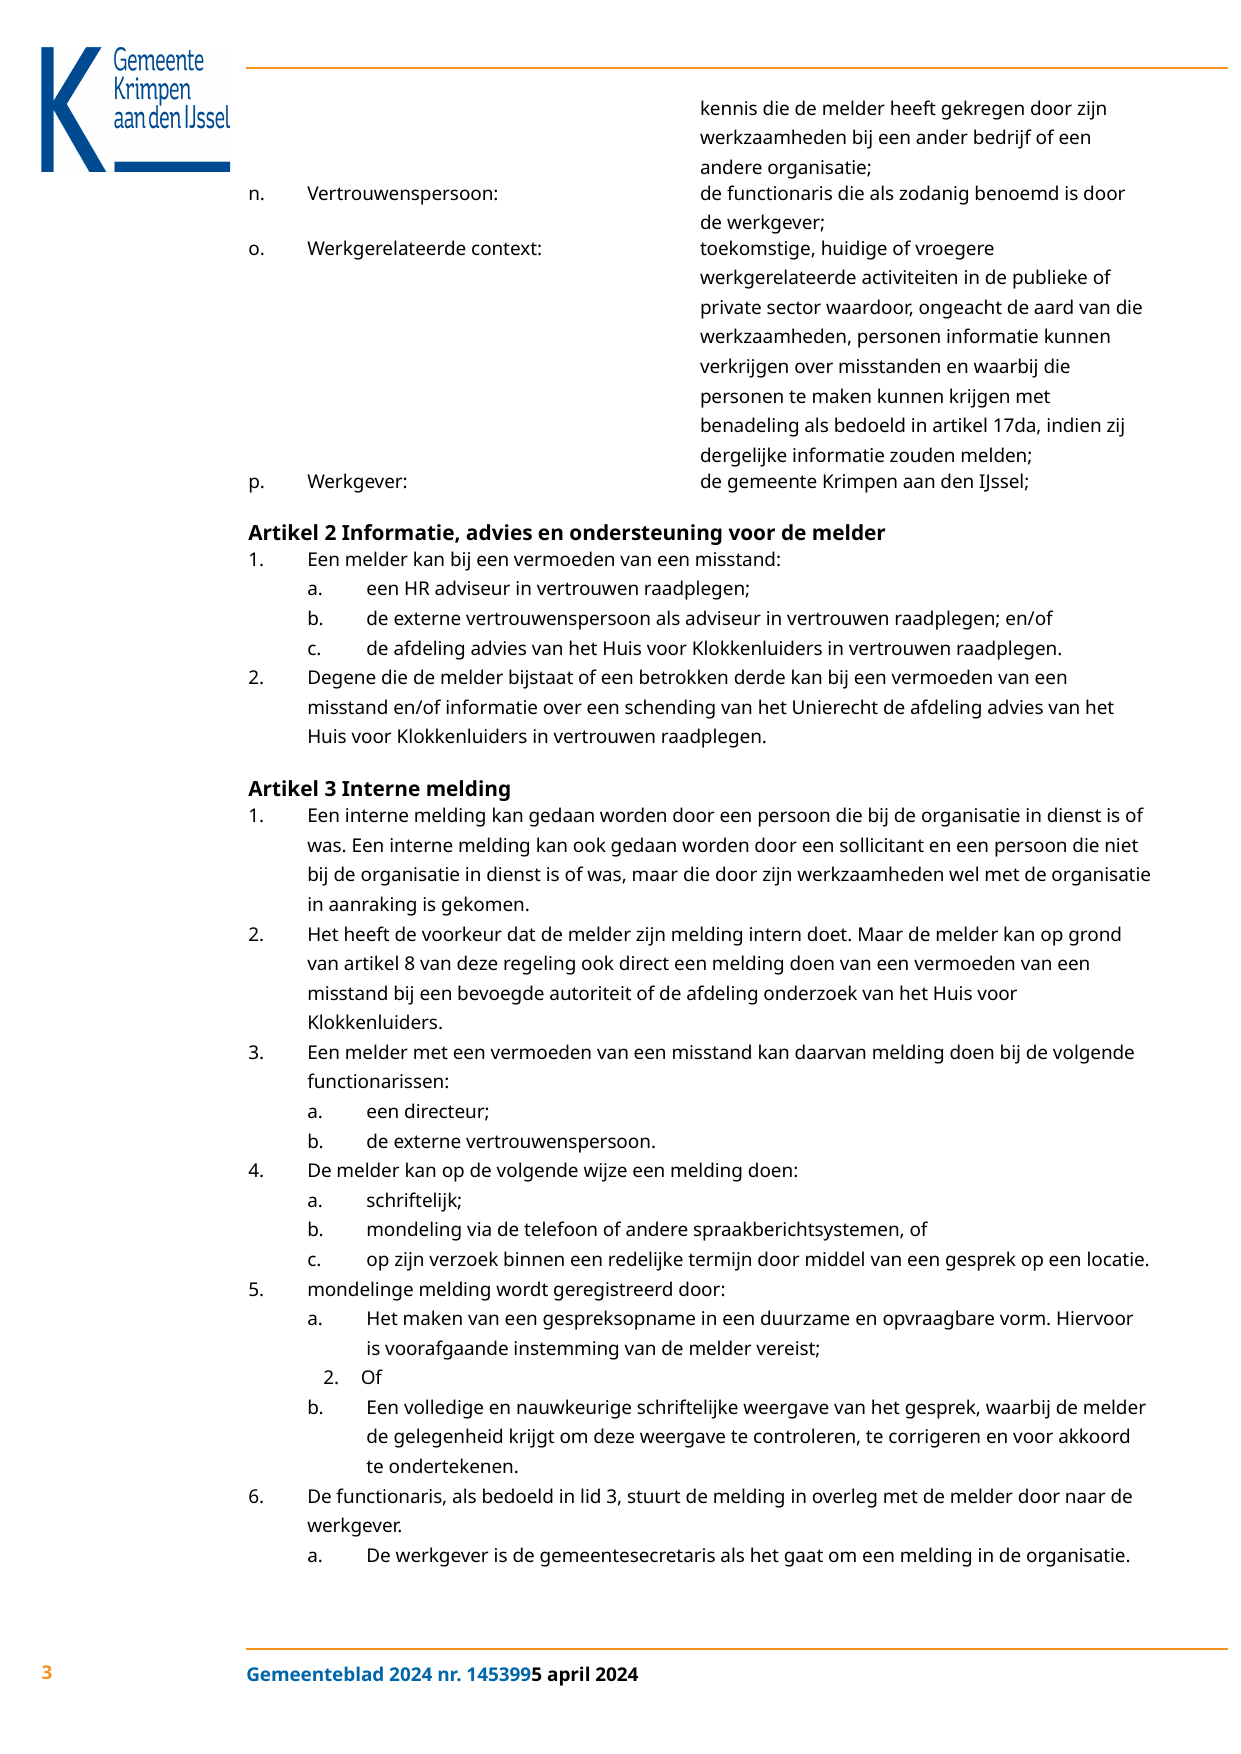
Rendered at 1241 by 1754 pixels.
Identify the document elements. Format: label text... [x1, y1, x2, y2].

list De functionaris, als bedoeld in lid 3, stuurt de melding in overleg met de melder door naar de werkgever. [248, 1483, 1152, 1538]
text Artikel 2 Informatie, advies en ondersteuning voor de melder [248, 518, 1152, 546]
table_cell Werkgever: [248, 468, 700, 493]
list mondelinge melding wordt geregistreerd door: [248, 1276, 1152, 1301]
table_cell kennis die de melder heeft gekregen door zijn werkzaamheden bij een ander bedrijf of een andere organisatie; [700, 95, 1152, 180]
list Degene die de melder bijstaat of een betrokken derde kan bij een vermoeden van een misstand en/of informatie over een schending van het Unierecht de afdeling advies van het Huis voor Klokkenluiders in vertrouwen raadplegen. [248, 664, 1152, 749]
list een directeur; [307, 1098, 1152, 1124]
list De melder kan op de volgende wijze een melding doen: [248, 1157, 1152, 1183]
list de externe vertrouwenspersoon als adviseur in vertrouwen raadplegen; en/of [307, 605, 1152, 631]
list op zijn verzoek binnen een redelijke termijn door middel van een gesprek op een locatie. [307, 1246, 1152, 1272]
table_cell toekomstige, huidige of vroegere werkgerelateerde activiteiten in de publieke of private sector waardoor, ongeacht de aard van die werkzaamheden, personen informatie kunnen verkrijgen over misstanden en waarbij die personen te maken kunnen krijgen met benadeling als bedoeld in artikel 17da, indien zij dergelijke informatie zouden melden; [700, 235, 1152, 468]
picture [41, 47, 231, 172]
list Een volledige en nauwkeurige schriftelijke weergave van het gesprek, waarbij de melder de gelegenheid krijgt om deze weergave te controleren, te corrigeren en voor akkoord te ondertekenen. [307, 1394, 1152, 1479]
list Een interne melding kan gedaan worden door een persoon die bij de organisatie in dienst is of was. Een interne melding kan ook gedaan worden door een sollicitant en een persoon die niet bij de organisatie in dienst is of was, maar die door zijn werkzaamheden wel met de organisatie in aanraking is gekomen. [248, 802, 1152, 917]
list de afdeling advies van het Huis voor Klokkenluiders in vertrouwen raadplegen. [307, 635, 1152, 661]
list schriftelijk; [307, 1187, 1152, 1213]
list een HR adviseur in vertrouwen raadplegen; [307, 576, 1152, 601]
table_cell Werkgerelateerde context: [248, 235, 700, 468]
list mondeling via de telefoon of andere spraakberichtsystemen, of [307, 1217, 1152, 1242]
list de externe vertrouwenspersoon. [307, 1128, 1152, 1153]
table_cell Vertrouwenspersoon: [248, 180, 700, 235]
table_cell de gemeente Krimpen aan den IJssel; [700, 468, 1152, 493]
table_cell [248, 95, 700, 180]
list Een melder kan bij een vermoeden van een misstand: [248, 546, 1152, 572]
list Een melder met een vermoeden van een misstand kan daarvan melding doen bij de volgende functionarissen: [248, 1039, 1152, 1094]
list De werkgever is de gemeentesecretaris als het gaat om een melding in de organisatie. [307, 1542, 1152, 1568]
table_cell de functionaris die als zodanig benoemd is door de werkgever; [700, 180, 1152, 235]
list Het heeft de voorkeur dat de melder zijn melding intern doet. Maar de melder kan op grond van artikel 8 van deze regeling ook direct een melding doen van een vermoeden van een misstand bij een bevoegde autoriteit of de afdeling onderzoek van het Huis voor Klokkenluiders. [248, 921, 1152, 1035]
text Artikel 3 Interne melding [248, 774, 1152, 802]
list Het maken van een gespreksopname in een duurzame en opvraagbare vorm. Hiervoor is voorafgaande instemming van de melder vereist; [307, 1305, 1152, 1361]
list Of [323, 1364, 1152, 1390]
